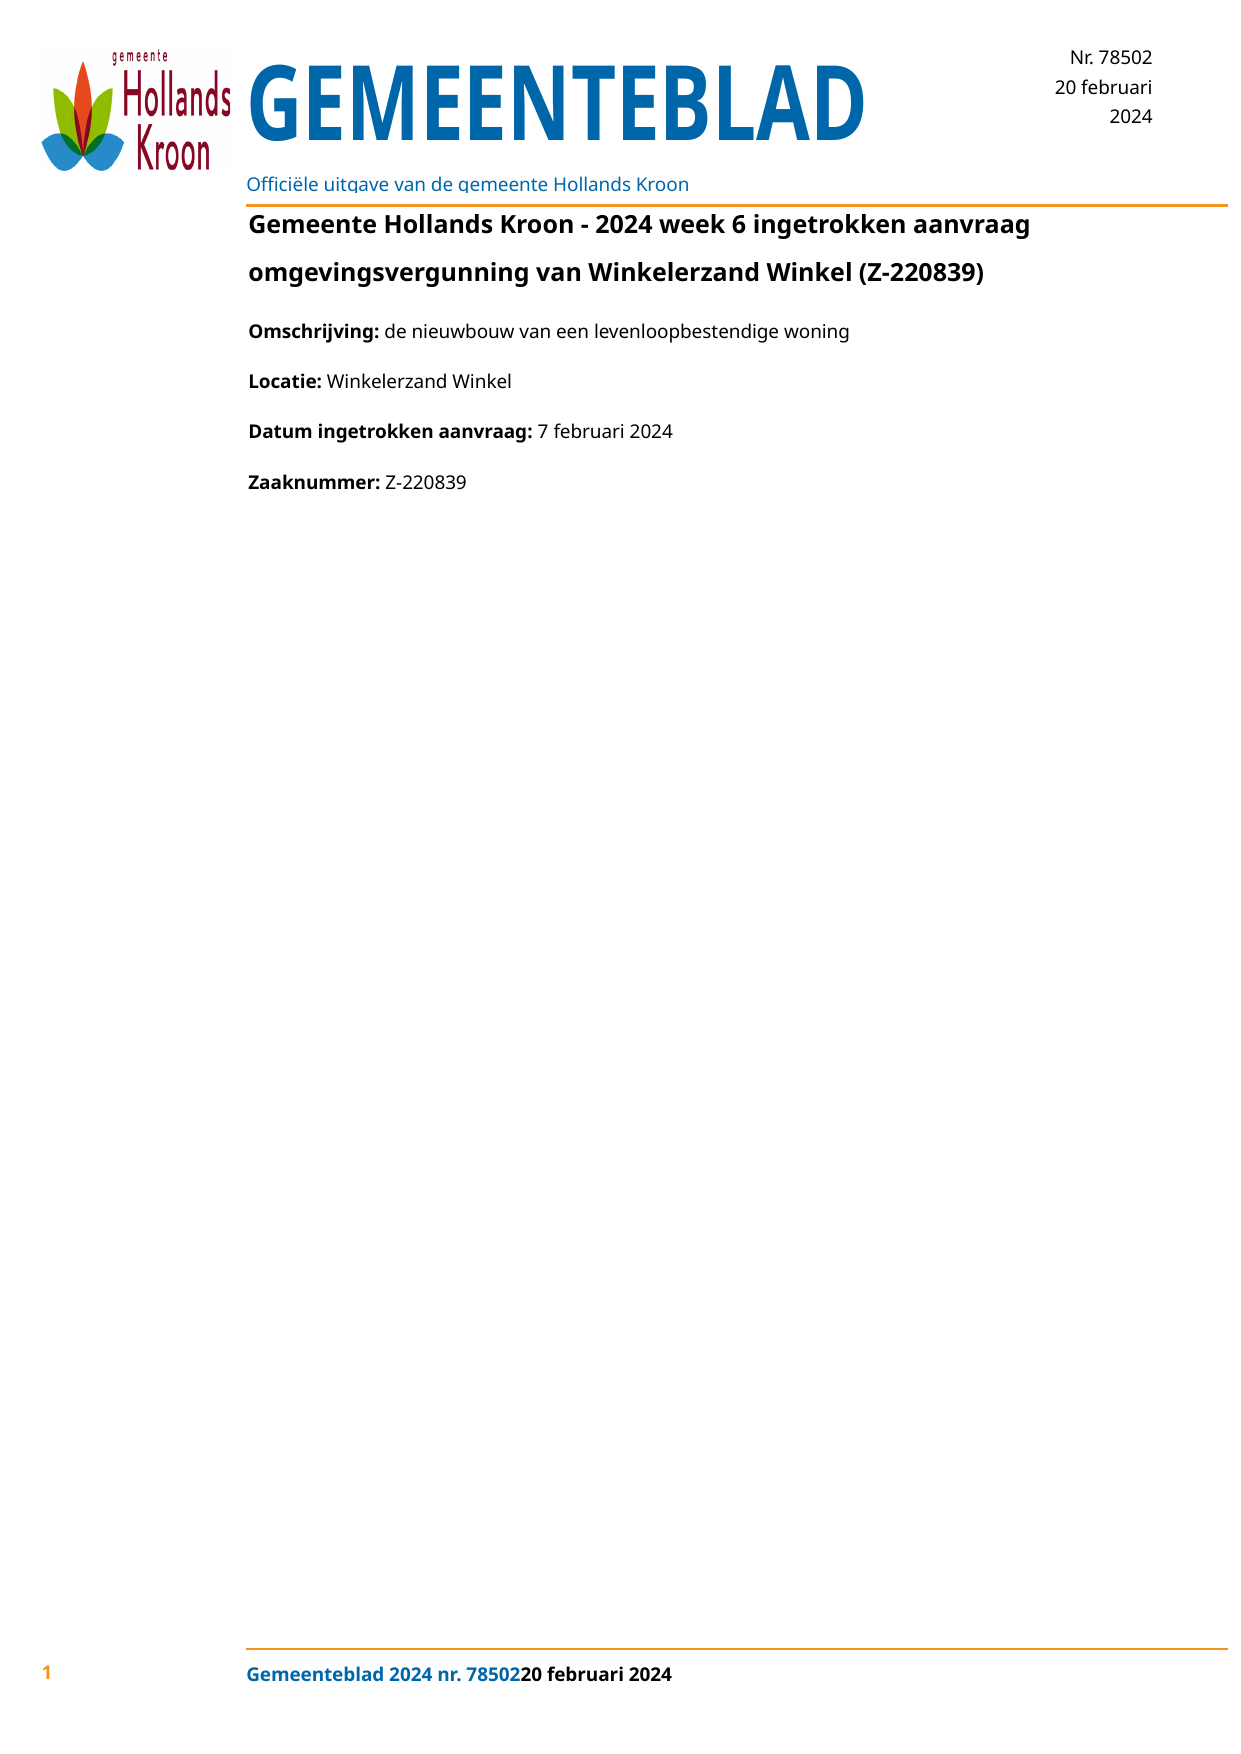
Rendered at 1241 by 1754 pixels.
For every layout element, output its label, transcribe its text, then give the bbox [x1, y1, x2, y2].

text Datum ingetrokken aanvraag: 7 februari 2024 [248, 419, 1152, 444]
picture [41, 47, 231, 172]
text Gemeente Hollands Kroon - 2024 week 6 ingetrokken aanvraag omgevingsvergunning van Winkelerzand Winkel (Z-220839) [248, 207, 1152, 288]
text Zaaknummer: Z-220839 [248, 469, 1152, 495]
text Locatie: Winkelerzand Winkel [248, 368, 1152, 394]
text Omschrijving: de nieuwbouw van een levenloopbestendige woning [248, 318, 1152, 344]
